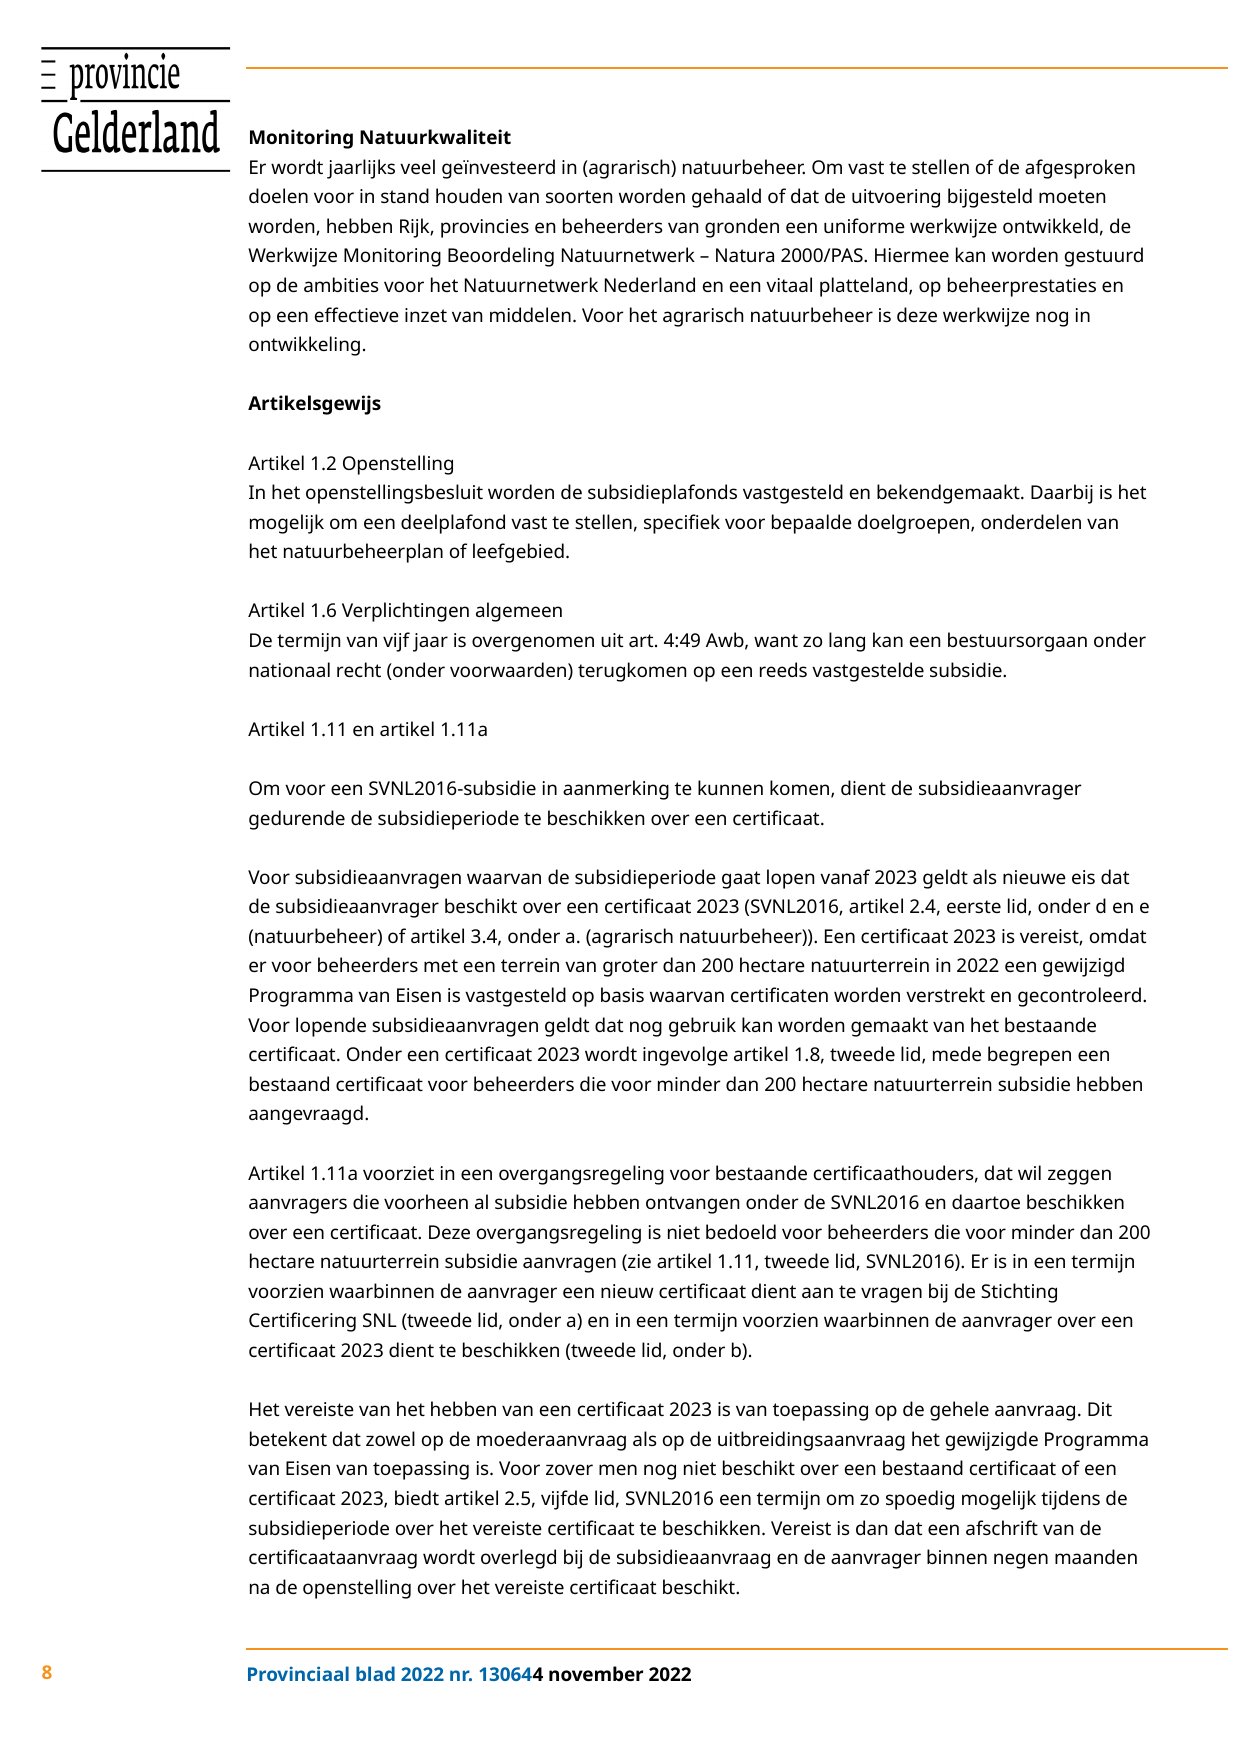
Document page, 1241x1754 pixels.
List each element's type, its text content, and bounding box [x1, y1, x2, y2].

text Artikel 1.11a voorziet in een overgangsregeling voor bestaande certificaathouders, dat wil zeggen aanvragers die voorheen al subsidie hebben ontvangen onder de SVNL2016 en daartoe beschikken over een certificaat. Deze overgangsregeling is niet bedoeld voor beheerders die voor minder dan 200 hectare natuurterrein subsidie aanvragen (zie artikel 1.11, tweede lid, SVNL2016). Er is in een termijn voorzien waarbinnen de aanvrager een nieuw certificaat dient aan te vragen bij de Stichting Certificering SNL (tweede lid, onder a) en in een termijn voorzien waarbinnen de aanvrager over een certificaat 2023 dient te beschikken (tweede lid, onder b). [248, 1160, 1152, 1363]
text Het vereiste van het hebben van een certificaat 2023 is van toepassing op de gehele aanvraag. Dit betekent dat zowel op de moederaanvraag als op de uitbreidingsaanvraag het gewijzigde Programma van Eisen van toepassing is. Voor zover men nog niet beschikt over een bestaand certificaat of een certificaat 2023, biedt artikel 2.5, vijfde lid, SVNL2016 een termijn om zo spoedig mogelijk tijdens de subsidieperiode over het vereiste certificaat te beschikken. Vereist is dan dat een afschrift van de certificaataanvraag wordt overlegd bij de subsidieaanvraag en de aanvrager binnen negen maanden na de openstelling over het vereiste certificaat beschikt. [248, 1396, 1152, 1600]
text Voor subsidieaanvragen waarvan de subsidieperiode gaat lopen vanaf 2023 geldt als nieuwe eis dat de subsidieaanvrager beschikt over een certificaat 2023 (SVNL2016, artikel 2.4, eerste lid, onder d en e (natuurbeheer) of artikel 3.4, onder a. (agrarisch natuurbeheer)). Een certificaat 2023 is vereist, omdat er voor beheerders met een terrein van groter dan 200 hectare natuurterrein in 2022 een gewijzigd Programma van Eisen is vastgesteld op basis waarvan certificaten worden verstrekt en gecontroleerd. Voor lopende subsidieaanvragen geldt dat nog gebruik kan worden gemaakt van het bestaande certificaat. Onder een certificaat 2023 wordt ingevolge artikel 1.8, tweede lid, mede begrepen een bestaand certificaat voor beheerders die voor minder dan 200 hectare natuurterrein subsidie hebben aangevraagd. [248, 864, 1152, 1126]
picture [41, 47, 231, 172]
text Artikel 1.11 en artikel 1.11a [248, 716, 1152, 742]
text Er wordt jaarlijks veel geïnvesteerd in (agrarisch) natuurbeheer. Om vast te stellen of de afgesproken doelen voor in stand houden van soorten worden gehaald of dat de uitvoering bijgesteld moeten worden, hebben Rijk, provincies en beheerders van gronden een uniforme werkwijze ontwikkeld, de Werkwijze Monitoring Beoordeling Natuurnetwerk – Natura 2000/PAS. Hiermee kan worden gestuurd op de ambities voor het Natuurnetwerk Nederland en een vitaal platteland, op beheerprestaties en op een effectieve inzet van middelen. Voor het agrarisch natuurbeheer is deze werkwijze nog in ontwikkeling. [248, 154, 1152, 357]
text De termijn van vijf jaar is overgenomen uit art. 4:49 Awb, want zo lang kan een bestuursorgaan onder nationaal recht (onder voorwaarden) terugkomen op een reeds vastgestelde subsidie. [248, 627, 1152, 683]
text In het openstellingsbesluit worden de subsidieplafonds vastgesteld en bekendgemaakt. Daarbij is het mogelijk om een deelplafond vast te stellen, specifiek voor bepaalde doelgroepen, onderdelen van het natuurbeheerplan of leefgebied. [248, 479, 1152, 564]
text Artikel 1.6 Verplichtingen algemeen [248, 598, 1152, 623]
text Monitoring Natuurkwaliteit [248, 124, 1152, 150]
text Artikel 1.2 Openstelling [248, 450, 1152, 476]
text Artikelsgewijs [248, 391, 1152, 416]
text Om voor een SVNL2016-subsidie in aanmerking te kunnen komen, dient de subsidieaanvrager gedurende de subsidieperiode te beschikken over een certificaat. [248, 775, 1152, 831]
